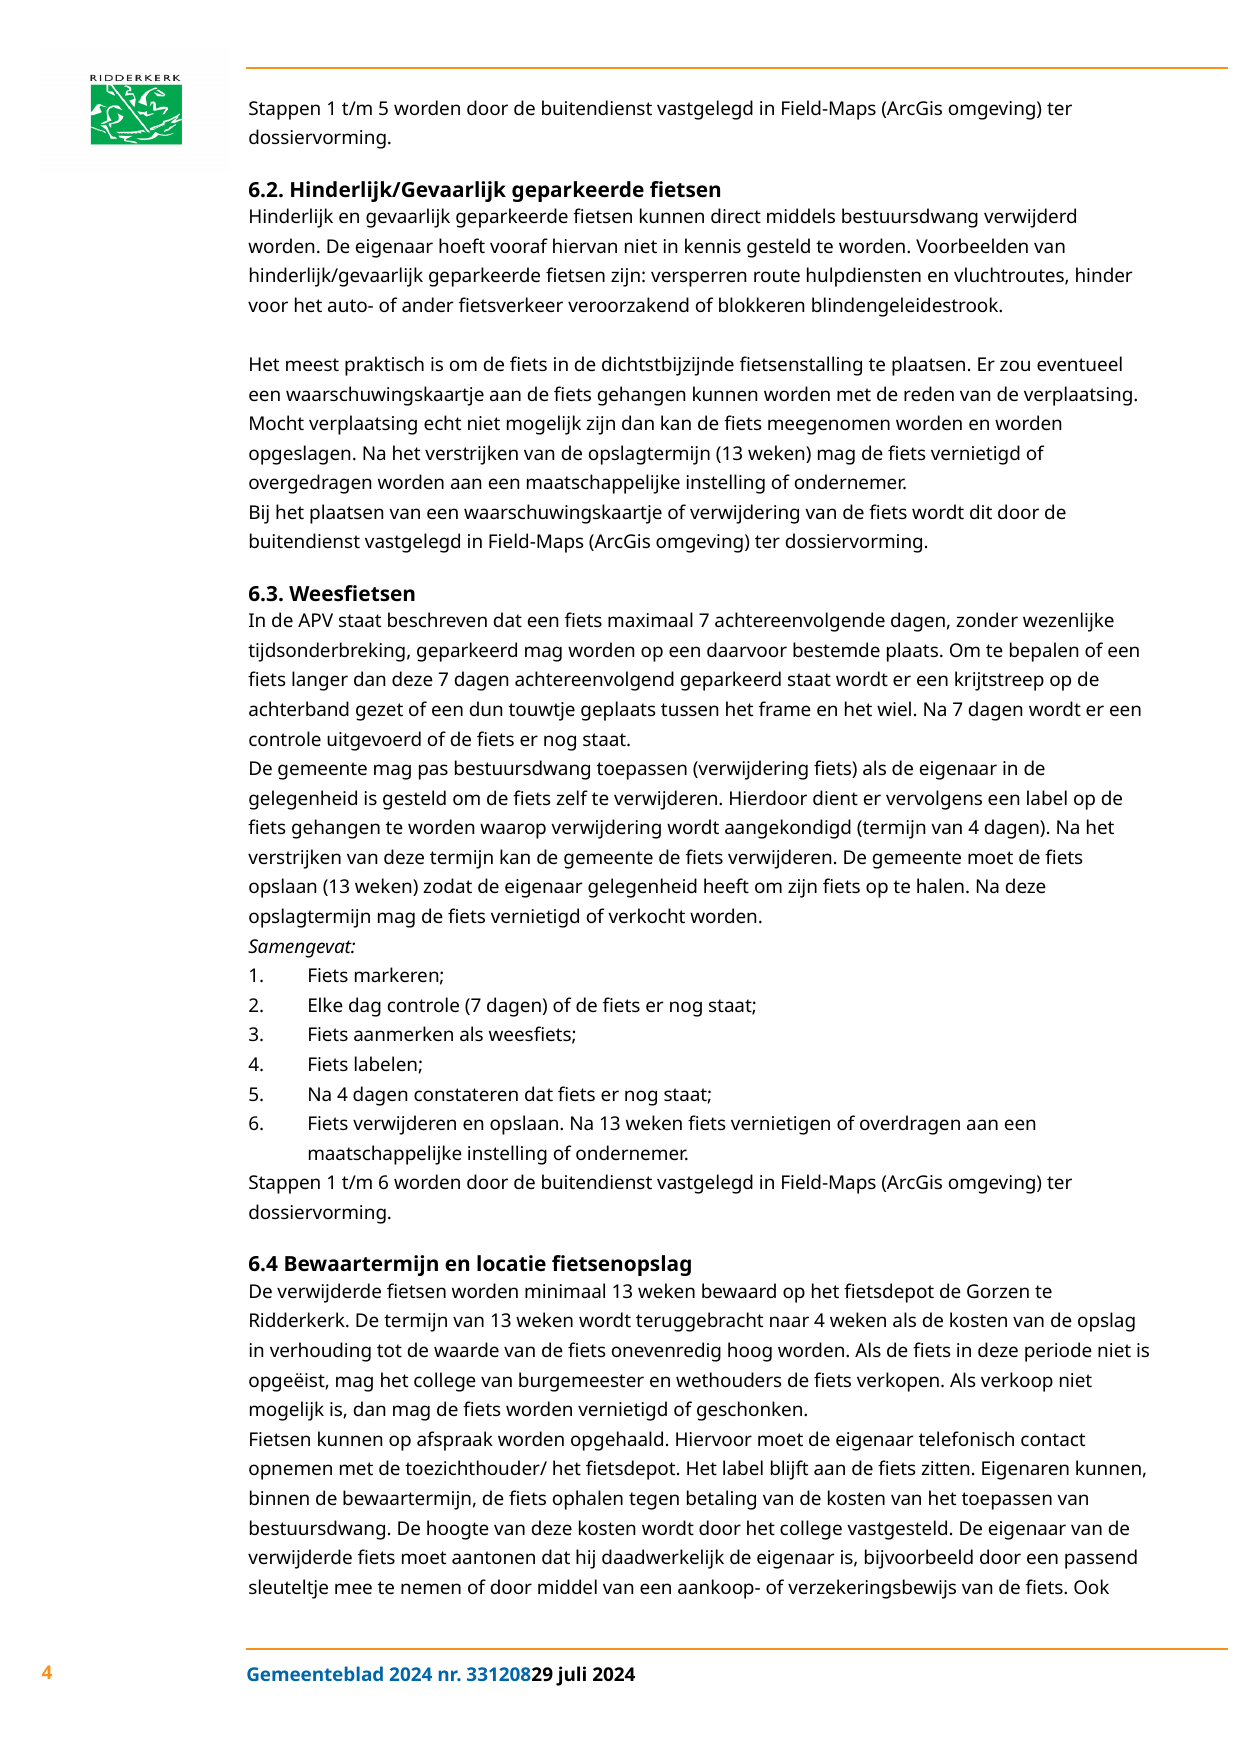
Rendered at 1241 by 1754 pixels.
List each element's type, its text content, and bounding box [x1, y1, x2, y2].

text Fietsen kunnen op afspraak worden opgehaald. Hiervoor moet de eigenaar telefonisch contact opnemen met de toezichthouder/ het fietsdepot. Het label blijft aan de fiets zitten. Eigenaren kunnen, binnen de bewaartermijn, de fiets ophalen tegen betaling van de kosten van het toepassen van bestuursdwang. De hoogte van deze kosten wordt door het college vastgesteld. De eigenaar van de verwijderde fiets moet aantonen dat hij daadwerkelijk de eigenaar is, bijvoorbeeld door een passend sleuteltje mee te nemen of door middel van een aankoop- of verzekeringsbewijs van de fiets. Ook [248, 1426, 1152, 1599]
text De verwijderde fietsen worden minimaal 13 weken bewaard op het fietsdepot de Gorzen te Ridderkerk. De termijn van 13 weken wordt teruggebracht naar 4 weken als de kosten van de opslag in verhouding tot de waarde van de fiets onevenredig hoog worden. Als de fiets in deze periode niet is opgeëist, mag het college van burgemeester en wethouders de fiets verkopen. Als verkoop niet mogelijk is, dan mag de fiets worden vernietigd of geschonken. [248, 1278, 1152, 1422]
text 6.4 Bewaartermijn en locatie fietsenopslag [248, 1249, 1152, 1278]
picture [41, 47, 231, 172]
list Fiets aanmerken als weesfiets; [248, 1022, 1152, 1047]
list Fiets markeren; [248, 962, 1152, 988]
list Elke dag controle (7 dagen) of de fiets er nog staat; [248, 992, 1152, 1018]
text Stappen 1 t/m 5 worden door de buitendienst vastgelegd in Field-Maps (ArcGis omgeving) ter dossiervorming. [248, 95, 1152, 150]
text Hinderlijk en gevaarlijk geparkeerde fietsen kunnen direct middels bestuursdwang verwijderd worden. De eigenaar hoeft vooraf hiervan niet in kennis gesteld te worden. Voorbeelden van hinderlijk/gevaarlijk geparkeerde fietsen zijn: versperren route hulpdiensten en vluchtroutes, hinder voor het auto- of ander fietsverkeer veroorzakend of blokkeren blindengeleidestrook. [248, 203, 1152, 318]
text De gemeente mag pas bestuursdwang toepassen (verwijdering fiets) als de eigenaar in de gelegenheid is gesteld om de fiets zelf te verwijderen. Hierdoor dient er vervolgens een label op de fiets gehangen te worden waarop verwijdering wordt aangekondigd (termijn van 4 dagen). Na het verstrijken van deze termijn kan de gemeente de fiets verwijderen. De gemeente moet de fiets opslaan (13 weken) zodat de eigenaar gelegenheid heeft om zijn fiets op te halen. Na deze opslagtermijn mag de fiets vernietigd of verkocht worden. [248, 755, 1152, 929]
text Stappen 1 t/m 6 worden door de buitendienst vastgelegd in Field-Maps (ArcGis omgeving) ter dossiervorming. [248, 1169, 1152, 1225]
list Na 4 dagen constateren dat fiets er nog staat; [248, 1081, 1152, 1107]
text 6.3. Weesfietsen [248, 579, 1152, 607]
text In de APV staat beschreven dat een fiets maximaal 7 achtereenvolgende dagen, zonder wezenlijke tijdsonderbreking, geparkeerd mag worden op een daarvoor bestemde plaats. Om te bepalen of een fiets langer dan deze 7 dagen achtereenvolgend geparkeerd staat wordt er een krijtstreep op de achterband gezet of een dun touwtje geplaats tussen het frame en het wiel. Na 7 dagen wordt er een controle uitgevoerd of de fiets er nog staat. [248, 607, 1152, 752]
text Samengevat: [248, 933, 1152, 959]
list Fiets verwijderen en opslaan. Na 13 weken fiets vernietigen of overdragen aan een maatschappelijke instelling of ondernemer. [248, 1110, 1152, 1166]
text 6.2. Hinderlijk/Gevaarlijk geparkeerde fietsen [248, 175, 1152, 203]
list Fiets labelen; [248, 1051, 1152, 1077]
text Bij het plaatsen van een waarschuwingskaartje of verwijdering van de fiets wordt dit door de buitendienst vastgelegd in Field-Maps (ArcGis omgeving) ter dossiervorming. [248, 499, 1152, 554]
text Het meest praktisch is om de fiets in de dichtstbijzijnde fietsenstalling te plaatsen. Er zou eventueel een waarschuwingskaartje aan de fiets gehangen kunnen worden met de reden van de verplaatsing. Mocht verplaatsing echt niet mogelijk zijn dan kan de fiets meegenomen worden en worden opgeslagen. Na het verstrijken van de opslagtermijn (13 weken) mag de fiets vernietigd of overgedragen worden aan een maatschappelijke instelling of ondernemer. [248, 351, 1152, 495]
